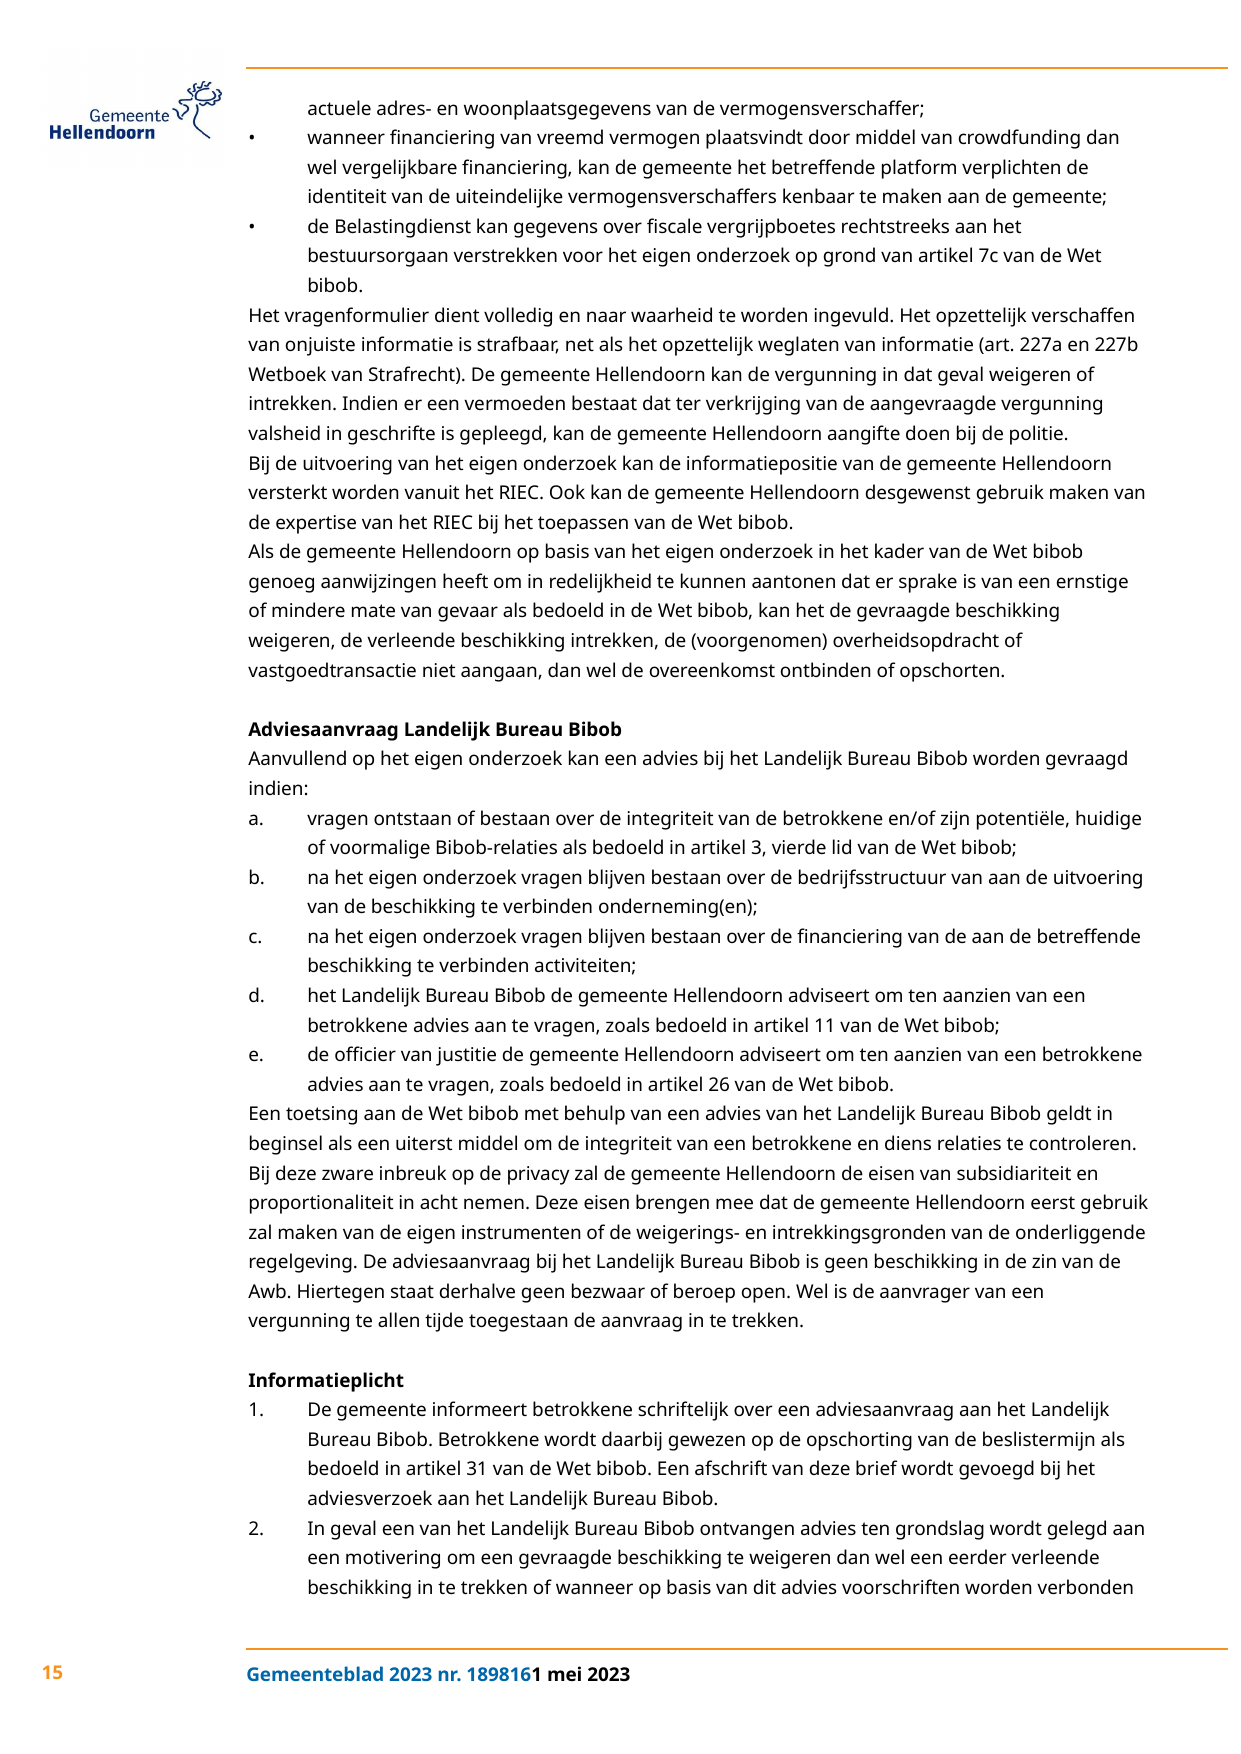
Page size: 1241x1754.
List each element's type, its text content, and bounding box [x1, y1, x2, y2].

text Een toetsing aan de Wet bibob met behulp van een advies van het Landelijk Bureau Bibob geldt in beginsel als een uiterst middel om de integriteit van een betrokkene en diens relaties te controleren. Bij deze zware inbreuk op de privacy zal de gemeente Hellendoorn de eisen van subsidiariteit en proportionaliteit in acht nemen. Deze eisen brengen mee dat de gemeente Hellendoorn eerst gebruik zal maken van de eigen instrumenten of de weigerings- en intrekkingsgronden van de onderliggende regelgeving. De adviesaanvraag bij het Landelijk Bureau Bibob is geen beschikking in de zin van de Awb. Hiertegen staat derhalve geen bezwaar of beroep open. Wel is de aanvrager van een vergunning te allen tijde toegestaan de aanvraag in te trekken. [248, 1101, 1152, 1333]
list de Belastingdienst kan gegevens over fiscale vergrijpboetes rechtstreeks aan het bestuursorgaan verstrekken voor het eigen onderzoek op grond van artikel 7c van de Wet bibob. [248, 213, 1152, 298]
list na het eigen onderzoek vragen blijven bestaan over de financiering van de aan de betreffende beschikking te verbinden activiteiten; [248, 923, 1152, 978]
list In geval een van het Landelijk Bureau Bibob ontvangen advies ten grondslag wordt gelegd aan een motivering om een gevraagde beschikking te weigeren dan wel een eerder verleende beschikking in te trekken of wanneer op basis van dit advies voorschriften worden verbonden [248, 1515, 1152, 1600]
list het Landelijk Bureau Bibob de gemeente Hellendoorn adviseert om ten aanzien van een betrokkene advies aan te vragen, zoals bedoeld in artikel 11 van de Wet bibob; [248, 982, 1152, 1038]
text Als de gemeente Hellendoorn op basis van het eigen onderzoek in het kader van de Wet bibob genoeg aanwijzingen heeft om in redelijkheid te kunnen aantonen dat er sprake is van een ernstige of mindere mate van gevaar als bedoeld in de Wet bibob, kan het de gevraagde beschikking weigeren, de verleende beschikking intrekken, de (voorgenomen) overheidsopdracht of vastgoedtransactie niet aangaan, dan wel de overeenkomst ontbinden of opschorten. [248, 538, 1152, 683]
list actuele adres- en woonplaatsgegevens van de vermogensverschaffer; [248, 95, 1152, 121]
list na het eigen onderzoek vragen blijven bestaan over de bedrijfsstructuur van aan de uitvoering van de beschikking te verbinden onderneming(en); [248, 864, 1152, 919]
text Informatieplicht [248, 1367, 1152, 1393]
list wanneer financiering van vreemd vermogen plaatsvindt door middel van crowdfunding dan wel vergelijkbare financiering, kan de gemeente het betreffende platform verplichten de identiteit van de uiteindelijke vermogensverschaffers kenbaar te maken aan de gemeente; [248, 124, 1152, 209]
text Bij de uitvoering van het eigen onderzoek kan de informatiepositie van de gemeente Hellendoorn versterkt worden vanuit het RIEC. Ook kan de gemeente Hellendoorn desgewenst gebruik maken van de expertise van het RIEC bij het toepassen van de Wet bibob. [248, 450, 1152, 535]
text Aanvullend op het eigen onderzoek kan een advies bij het Landelijk Bureau Bibob worden gevraagd indien: [248, 746, 1152, 801]
list de officier van justitie de gemeente Hellendoorn adviseert om ten aanzien van een betrokkene advies aan te vragen, zoals bedoeld in artikel 26 van de Wet bibob. [248, 1041, 1152, 1097]
list vragen ontstaan of bestaan over de integriteit van de betrokkene en/of zijn potentiële, huidige of voormalige Bibob-relaties als bedoeld in artikel 3, vierde lid van de Wet bibob; [248, 805, 1152, 860]
text Adviesaanvraag Landelijk Bureau Bibob [248, 716, 1152, 742]
text Het vragenformulier dient volledig en naar waarheid te worden ingevuld. Het opzettelijk verschaffen van onjuiste informatie is strafbaar, net als het opzettelijk weglaten van informatie (art. 227a en 227b Wetboek van Strafrecht). De gemeente Hellendoorn kan de vergunning in dat geval weigeren of intrekken. Indien er een vermoeden bestaat dat ter verkrijging van de aangevraagde vergunning valsheid in geschrifte is gepleegd, kan de gemeente Hellendoorn aangifte doen bij de politie. [248, 302, 1152, 446]
picture [41, 47, 231, 172]
list De gemeente informeert betrokkene schriftelijk over een adviesaanvraag aan het Landelijk Bureau Bibob. Betrokkene wordt daarbij gewezen op de opschorting van de beslistermijn als bedoeld in artikel 31 van de Wet bibob. Een afschrift van deze brief wordt gevoegd bij het adviesverzoek aan het Landelijk Bureau Bibob. [248, 1396, 1152, 1511]
